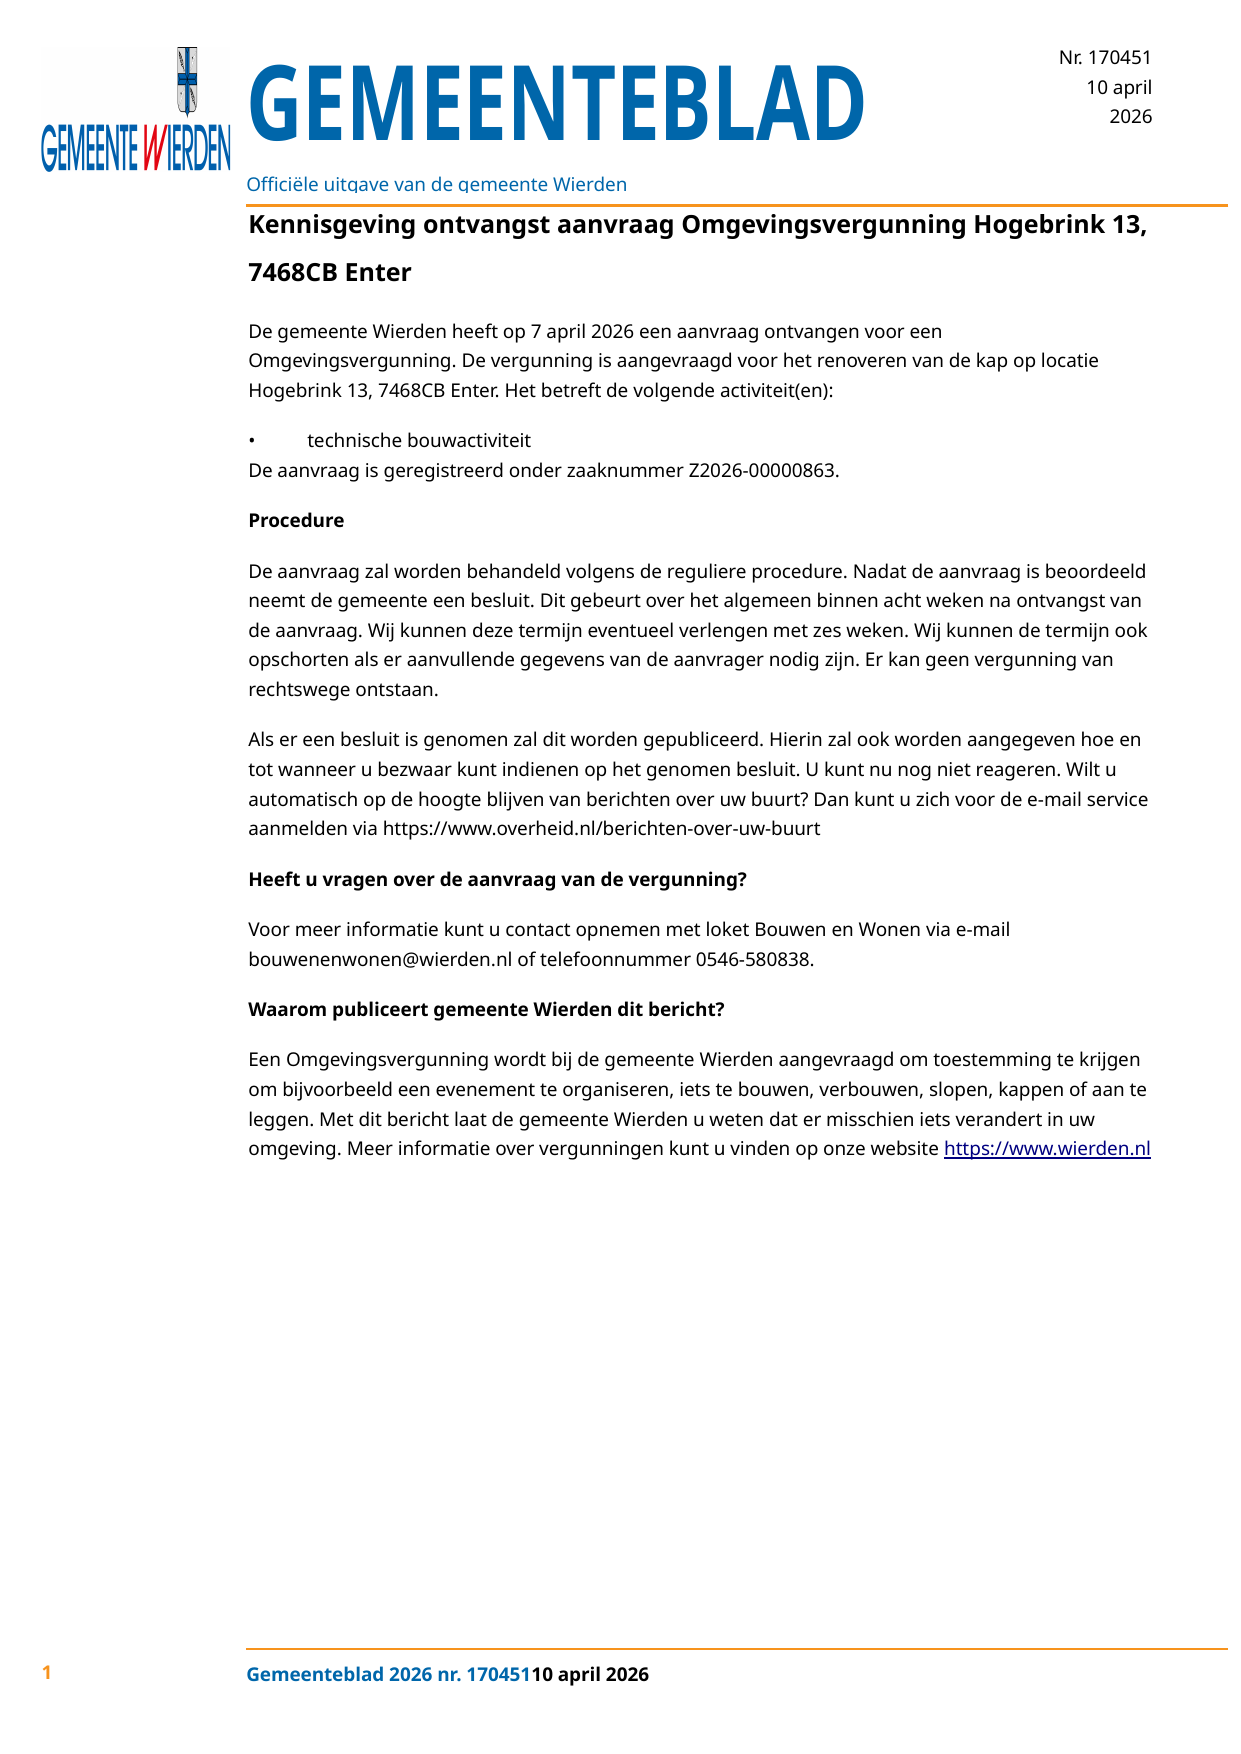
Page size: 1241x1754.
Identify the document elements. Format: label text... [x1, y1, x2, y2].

text De gemeente Wierden heeft op 7 april 2026 een aanvraag ontvangen voor een Omgevingsvergunning. De vergunning is aangevraagd voor het renoveren van de kap op locatie Hogebrink 13, 7468CB Enter. Het betreft de volgende activiteit(en): [248, 318, 1152, 403]
list technische bouwactiviteit [248, 427, 1152, 453]
text De aanvraag is geregistreerd onder zaaknummer Z2026-00000863. [248, 457, 1152, 483]
text Voor meer informatie kunt u contact opnemen met loket Bouwen en Wonen via e-mail bouwenenwonen@wierden.nl of telefoonnummer 0546-580838. [248, 916, 1152, 972]
text Kennisgeving ontvangst aanvraag Omgevingsvergunning Hogebrink 13, 7468CB Enter [248, 207, 1152, 288]
text Procedure [248, 507, 1152, 533]
text De aanvraag zal worden behandeld volgens de reguliere procedure. Nadat de aanvraag is beoordeeld neemt de gemeente een besluit. Dit gebeurt over het algemeen binnen acht weken na ontvangst van de aanvraag. Wij kunnen deze termijn eventueel verlengen met zes weken. Wij kunnen de termijn ook opschorten als er aanvullende gegevens van de aanvrager nodig zijn. Er kan geen vergunning van rechtswege ontstaan. [248, 558, 1152, 702]
text Een Omgevingsvergunning wordt bij de gemeente Wierden aangevraagd om toestemming te krijgen om bijvoorbeeld een evenement te organiseren, iets te bouwen, verbouwen, slopen, kappen of aan te leggen. Met dit bericht laat de gemeente Wierden u weten dat er misschien iets verandert in uw omgeving. Meer informatie over vergunningen kunt u vinden op onze website https://www.wierden.nl [248, 1047, 1152, 1161]
text Heeft u vragen over de aanvraag van de vergunning? [248, 866, 1152, 892]
text Waarom publiceert gemeente Wierden dit bericht? [248, 996, 1152, 1022]
picture [41, 47, 231, 172]
text Als er een besluit is genomen zal dit worden gepubliceerd. Hierin zal ook worden aangegeven hoe en tot wanneer u bezwaar kunt indienen op het genomen besluit. U kunt nu nog niet reageren. Wilt u automatisch op de hoogte blijven van berichten over uw buurt? Dan kunt u zich voor de e-mail service aanmelden via https://www.overheid.nl/berichten-over-uw-buurt [248, 727, 1152, 841]
